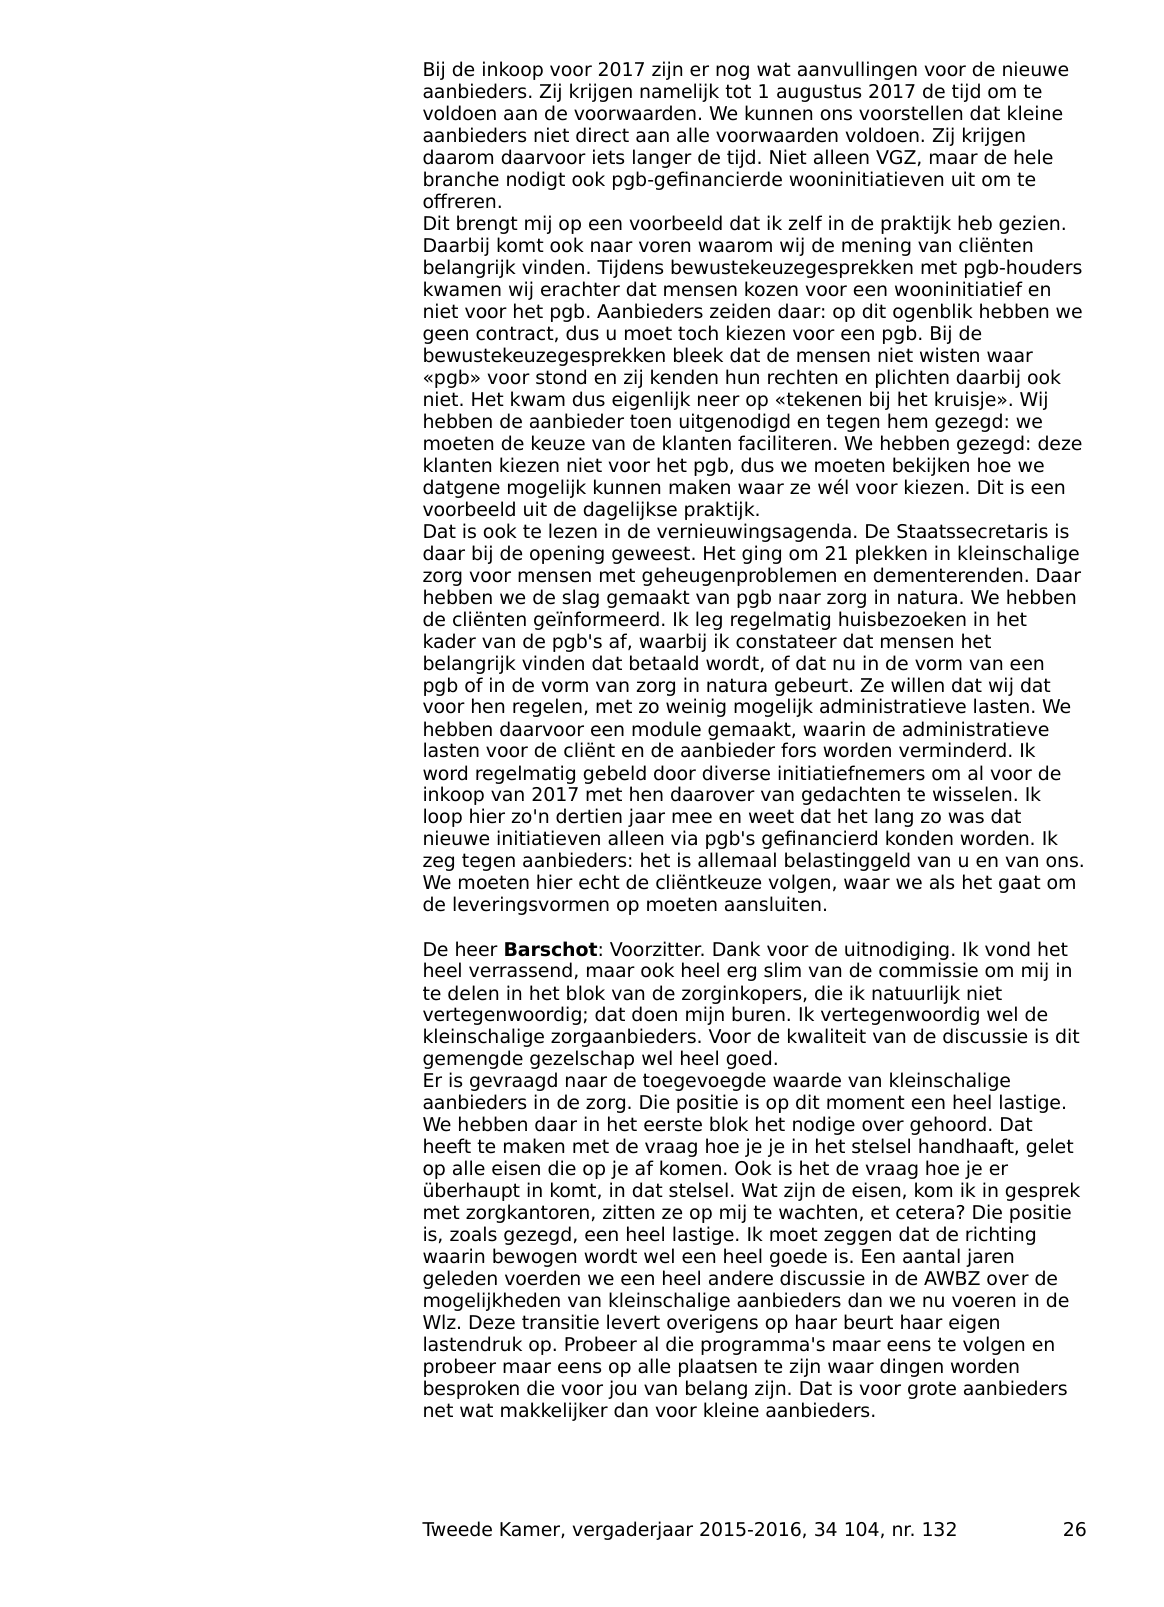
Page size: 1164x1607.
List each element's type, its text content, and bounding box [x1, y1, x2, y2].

text Dit brengt mij op een voorbeeld dat ik zelf in de praktijk heb gezien. Daarbij komt ook naar voren waarom wij de mening van cliënten belangrijk vinden. Tijdens bewustekeuzegesprekken met pgb-houders kwamen wij erachter dat mensen kozen voor een wooninitiatief en niet voor het pgb. Aanbieders zeiden daar: op dit ogenblik hebben we geen contract, dus u moet toch kiezen voor een pgb. Bij de bewustekeuzegesprekken bleek dat de mensen niet wisten waar «pgb» voor stond en zij kenden hun rechten en plichten daarbij ook niet. Het kwam dus eigenlijk neer op «tekenen bij het kruisje». Wij hebben de aanbieder toen uitgenodigd en tegen hem gezegd: we moeten de keuze van de klanten faciliteren. We hebben gezegd: deze klanten kiezen niet voor het pgb, dus we moeten bekijken hoe we datgene mogelijk kunnen maken waar ze wél voor kiezen. Dit is een voorbeeld uit de dagelijkse praktijk. [422, 213, 1087, 521]
text Dat is ook te lezen in de vernieuwingsagenda. De Staatssecretaris is daar bij de opening geweest. Het ging om 21 plekken in kleinschalige zorg voor mensen met geheugenproblemen en dementerenden. Daar hebben we de slag gemaakt van pgb naar zorg in natura. We hebben de cliënten geïnformeerd. Ik leg regelmatig huisbezoeken in het kader van de pgb's af, waarbij ik constateer dat mensen het belangrijk vinden dat betaald wordt, of dat nu in de vorm van een pgb of in de vorm van zorg in natura gebeurt. Ze willen dat wij dat voor hen regelen, met zo weinig mogelijk administratieve lasten. We hebben daarvoor een module gemaakt, waarin de administratieve lasten voor de cliënt en de aanbieder fors worden verminderd. Ik word regelmatig gebeld door diverse initiatiefnemers om al voor de inkoop van 2017 met hen daarover van gedachten te wisselen. Ik loop hier zo'n dertien jaar mee en weet dat het lang zo was dat nieuwe initiatieven alleen via pgb's gefinancierd konden worden. Ik zeg tegen aanbieders: het is allemaal belastinggeld van u en van ons. We moeten hier echt de cliëntkeuze volgen, waar we als het gaat om de leveringsvormen op moeten aansluiten. [422, 521, 1087, 916]
text Bij de inkoop voor 2017 zijn er nog wat aanvullingen voor de nieuwe aanbieders. Zij krijgen namelijk tot 1 augustus 2017 de tijd om te voldoen aan de voorwaarden. We kunnen ons voorstellen dat kleine aanbieders niet direct aan alle voorwaarden voldoen. Zij krijgen daarom daarvoor iets langer de tijd. Niet alleen VGZ, maar de hele branche nodigt ook pgb-gefinancierde wooninitiatieven uit om te offreren. [422, 59, 1087, 213]
text Er is gevraagd naar de toegevoegde waarde van kleinschalige aanbieders in de zorg. Die positie is op dit moment een heel lastige. We hebben daar in het eerste blok het nodige over gehoord. Dat heeft te maken met de vraag hoe je je in het stelsel handhaaft, gelet op alle eisen die op je af komen. Ook is het de vraag hoe je er überhaupt in komt, in dat stelsel. Wat zijn de eisen, kom ik in gesprek met zorgkantoren, zitten ze op mij te wachten, et cetera? Die positie is, zoals gezegd, een heel lastige. Ik moet zeggen dat de richting waarin bewogen wordt wel een heel goede is. Een aantal jaren geleden voerden we een heel andere discussie in de AWBZ over de mogelijkheden van kleinschalige aanbieders dan we nu voeren in de Wlz. Deze transitie levert overigens op haar beurt haar eigen lastendruk op. Probeer al die programma's maar eens te volgen en probeer maar eens op alle plaatsen te zijn waar dingen worden besproken die voor jou van belang zijn. Dat is voor grote aanbieders net wat makkelijker dan voor kleine aanbieders. [422, 1070, 1087, 1422]
text De heer Barschot: Voorzitter. Dank voor de uitnodiging. Ik vond het heel verrassend, maar ook heel erg slim van de commissie om mij in te delen in het blok van de zorginkopers, die ik natuurlijk niet vertegenwoordig; dat doen mijn buren. Ik vertegenwoordig wel de kleinschalige zorgaanbieders. Voor de kwaliteit van de discussie is dit gemengde gezelschap wel heel goed. [422, 938, 1087, 1070]
